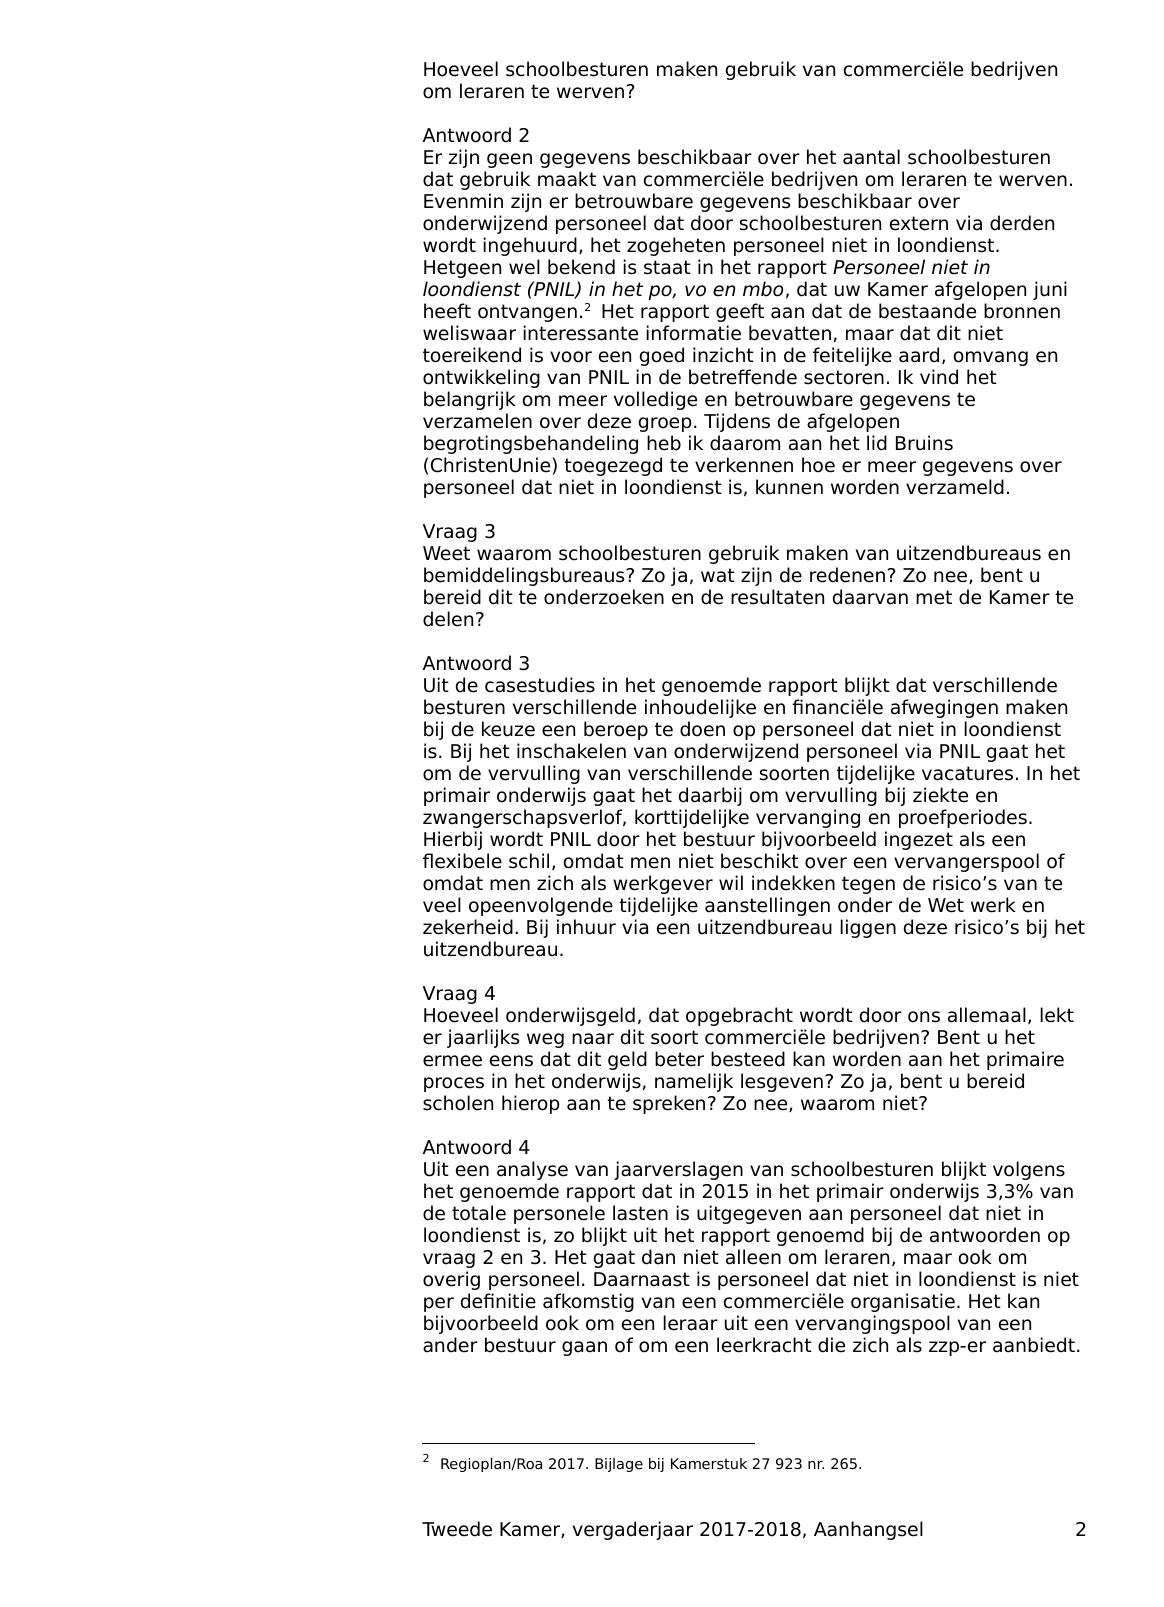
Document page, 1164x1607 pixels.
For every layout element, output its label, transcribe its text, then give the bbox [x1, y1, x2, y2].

text Vraag 3 [422, 521, 1087, 543]
text Er zijn geen gegevens beschikbaar over het aantal schoolbesturen dat gebruik maakt van commerciële bedrijven om leraren te werven. Evenmin zijn er betrouwbare gegevens beschikbaar over onderwijzend personeel dat door schoolbesturen extern via derden wordt ingehuurd, het zogeheten personeel niet in loondienst. Hetgeen wel bekend is staat in het rapport Personeel niet in loondienst (PNIL) in het po, vo en mbo, dat uw Kamer afgelopen juni heeft ontvangen. Het rapport geeft aan dat de bestaande bronnen weliswaar interessante informatie bevatten, maar dat dit niet toereikend is voor een goed inzicht in de feitelijke aard, omvang en ontwikkeling van PNIL in de betreffende sectoren. Ik vind het belangrijk om meer volledige en betrouwbare gegevens te verzamelen over deze groep. Tijdens de afgelopen begrotingsbehandeling heb ik daarom aan het lid Bruins (ChristenUnie) toegezegd te verkennen hoe er meer gegevens over personeel dat niet in loondienst is, kunnen worden verzameld. [422, 147, 1087, 499]
text Antwoord 3 [422, 653, 1087, 675]
text Hoeveel schoolbesturen maken gebruik van commerciële bedrijven om leraren te werven? [422, 59, 1087, 103]
text Weet waarom schoolbesturen gebruik maken van uitzendbureaus en bemiddelingsbureaus? Zo ja, wat zijn de redenen? Zo nee, bent u bereid dit te onderzoeken en de resultaten daarvan met de Kamer te delen? [422, 543, 1087, 631]
text Antwoord 4 [422, 1137, 1087, 1159]
text Antwoord 2 [422, 125, 1087, 147]
text Uit de casestudies in het genoemde rapport blijkt dat verschillende besturen verschillende inhoudelijke en financiële afwegingen maken bij de keuze een beroep te doen op personeel dat niet in loondienst is. Bij het inschakelen van onderwijzend personeel via PNIL gaat het om de vervulling van verschillende soorten tijdelijke vacatures. In het primair onderwijs gaat het daarbij om vervulling bij ziekte en zwangerschapsverlof, korttijdelijke vervanging en proefperiodes. Hierbij wordt PNIL door het bestuur bijvoorbeeld ingezet als een flexibele schil, omdat men niet beschikt over een vervangerspool of omdat men zich als werkgever wil indekken tegen de risico’s van te veel opeenvolgende tijdelijke aanstellingen onder de Wet werk en zekerheid. Bij inhuur via een uitzendbureau liggen deze risico’s bij het uitzendbureau. [422, 675, 1087, 961]
text Vraag 4 [422, 983, 1087, 1005]
text Hoeveel onderwijsgeld, dat opgebracht wordt door ons allemaal, lekt er jaarlijks weg naar dit soort commerciële bedrijven? Bent u het ermee eens dat dit geld beter besteed kan worden aan het primaire proces in het onderwijs, namelijk lesgeven? Zo ja, bent u bereid scholen hierop aan te spreken? Zo nee, waarom niet? [422, 1005, 1087, 1115]
text Regioplan/Roa 2017. Bijlage bij Kamerstuk 27 923 nr. 265. [422, 1452, 1087, 1474]
text Uit een analyse van jaarverslagen van schoolbesturen blijkt volgens het genoemde rapport dat in 2015 in het primair onderwijs 3,3% van de totale personele lasten is uitgegeven aan personeel dat niet in loondienst is, zo blijkt uit het rapport genoemd bij de antwoorden op vraag 2 en 3. Het gaat dan niet alleen om leraren, maar ook om overig personeel. Daarnaast is personeel dat niet in loondienst is niet per definitie afkomstig van een commerciële organisatie. Het kan bijvoorbeeld ook om een leraar uit een vervangingspool van een ander bestuur gaan of om een leerkracht die zich als zzp-er aanbiedt. [422, 1159, 1087, 1357]
